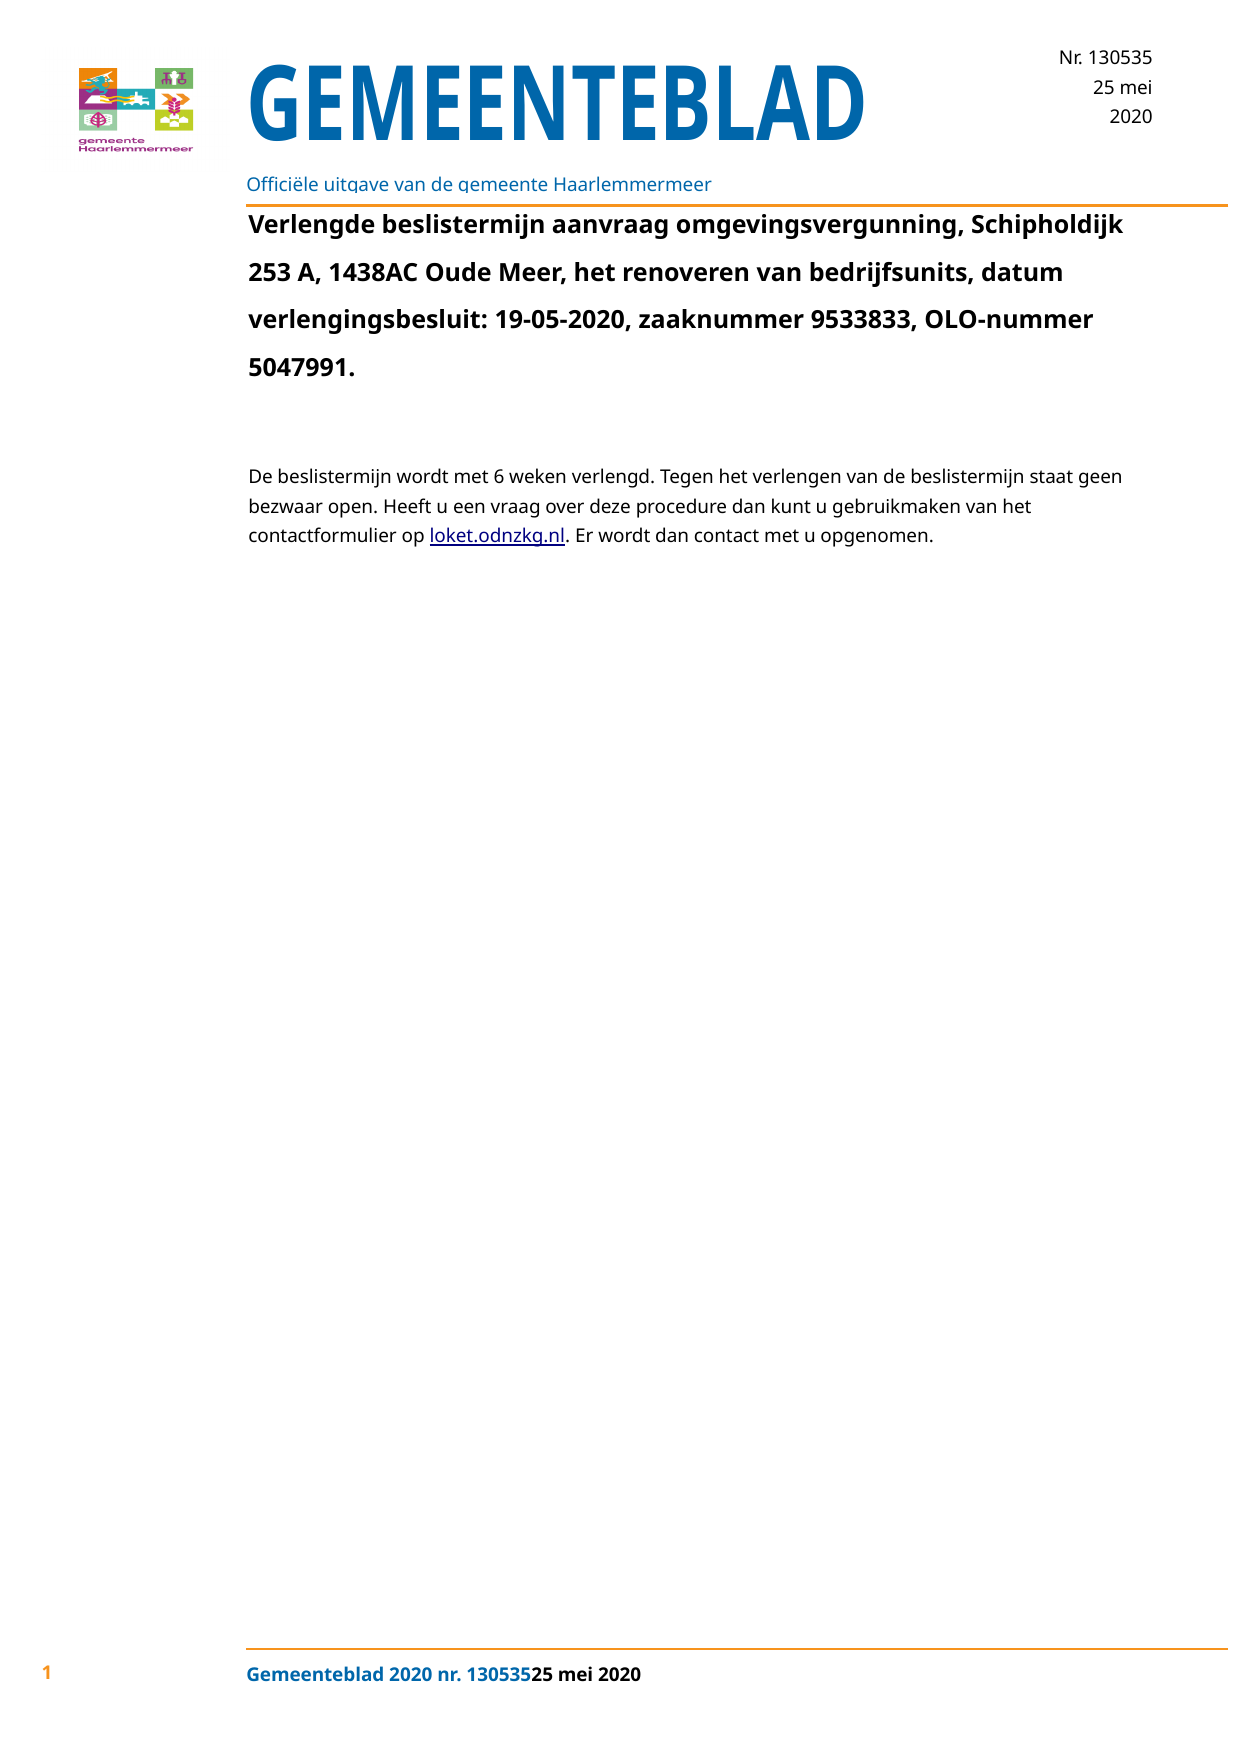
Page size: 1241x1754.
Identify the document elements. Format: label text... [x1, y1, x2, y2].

text Verlengde beslistermijn aanvraag omgevingsvergunning, Schipholdijk 253 A, 1438AC Oude Meer, het renoveren van bedrijfsunits, datum verlengingsbesluit: 19-05-2020, zaaknummer 9533833, OLO-nummer 5047991. [248, 207, 1152, 384]
picture [41, 47, 231, 172]
text De beslistermijn wordt met 6 weken verlengd. Tegen het verlengen van de beslistermijn staat geen bezwaar open. Heeft u een vraag over deze procedure dan kunt u gebruikmaken van het contactformulier op loket.odnzkg.nl. Er wordt dan contact met u opgenomen. [248, 463, 1152, 548]
